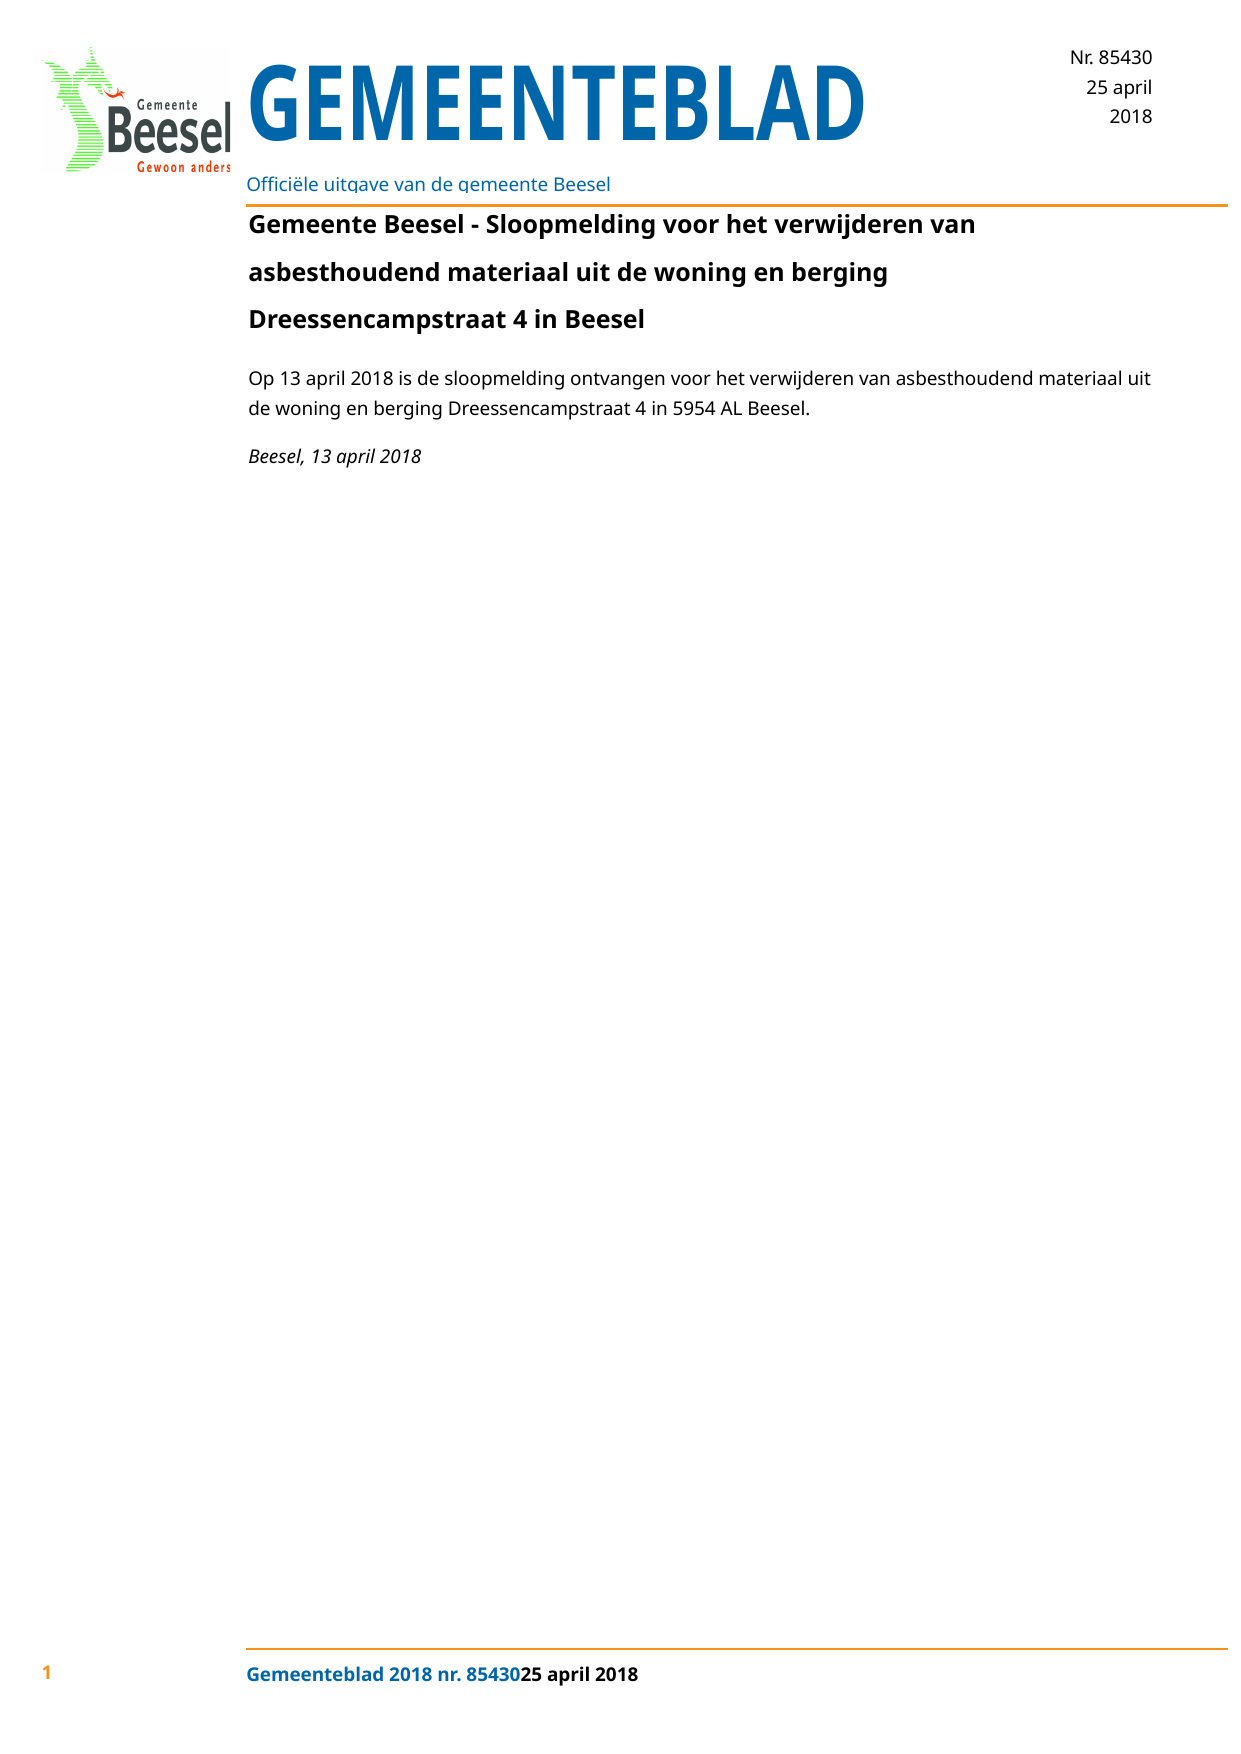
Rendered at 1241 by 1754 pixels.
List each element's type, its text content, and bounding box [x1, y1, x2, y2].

picture [41, 47, 231, 172]
text Beesel, 13 april 2018 [248, 443, 1152, 469]
text Gemeente Beesel - Sloopmelding voor het verwijderen van asbesthoudend materiaal uit de woning en berging Dreessencampstraat 4 in Beesel [248, 207, 1152, 336]
text Op 13 april 2018 is de sloopmelding ontvangen voor het verwijderen van asbesthoudend materiaal uit de woning en berging Dreessencampstraat 4 in 5954 AL Beesel. [248, 366, 1152, 421]
